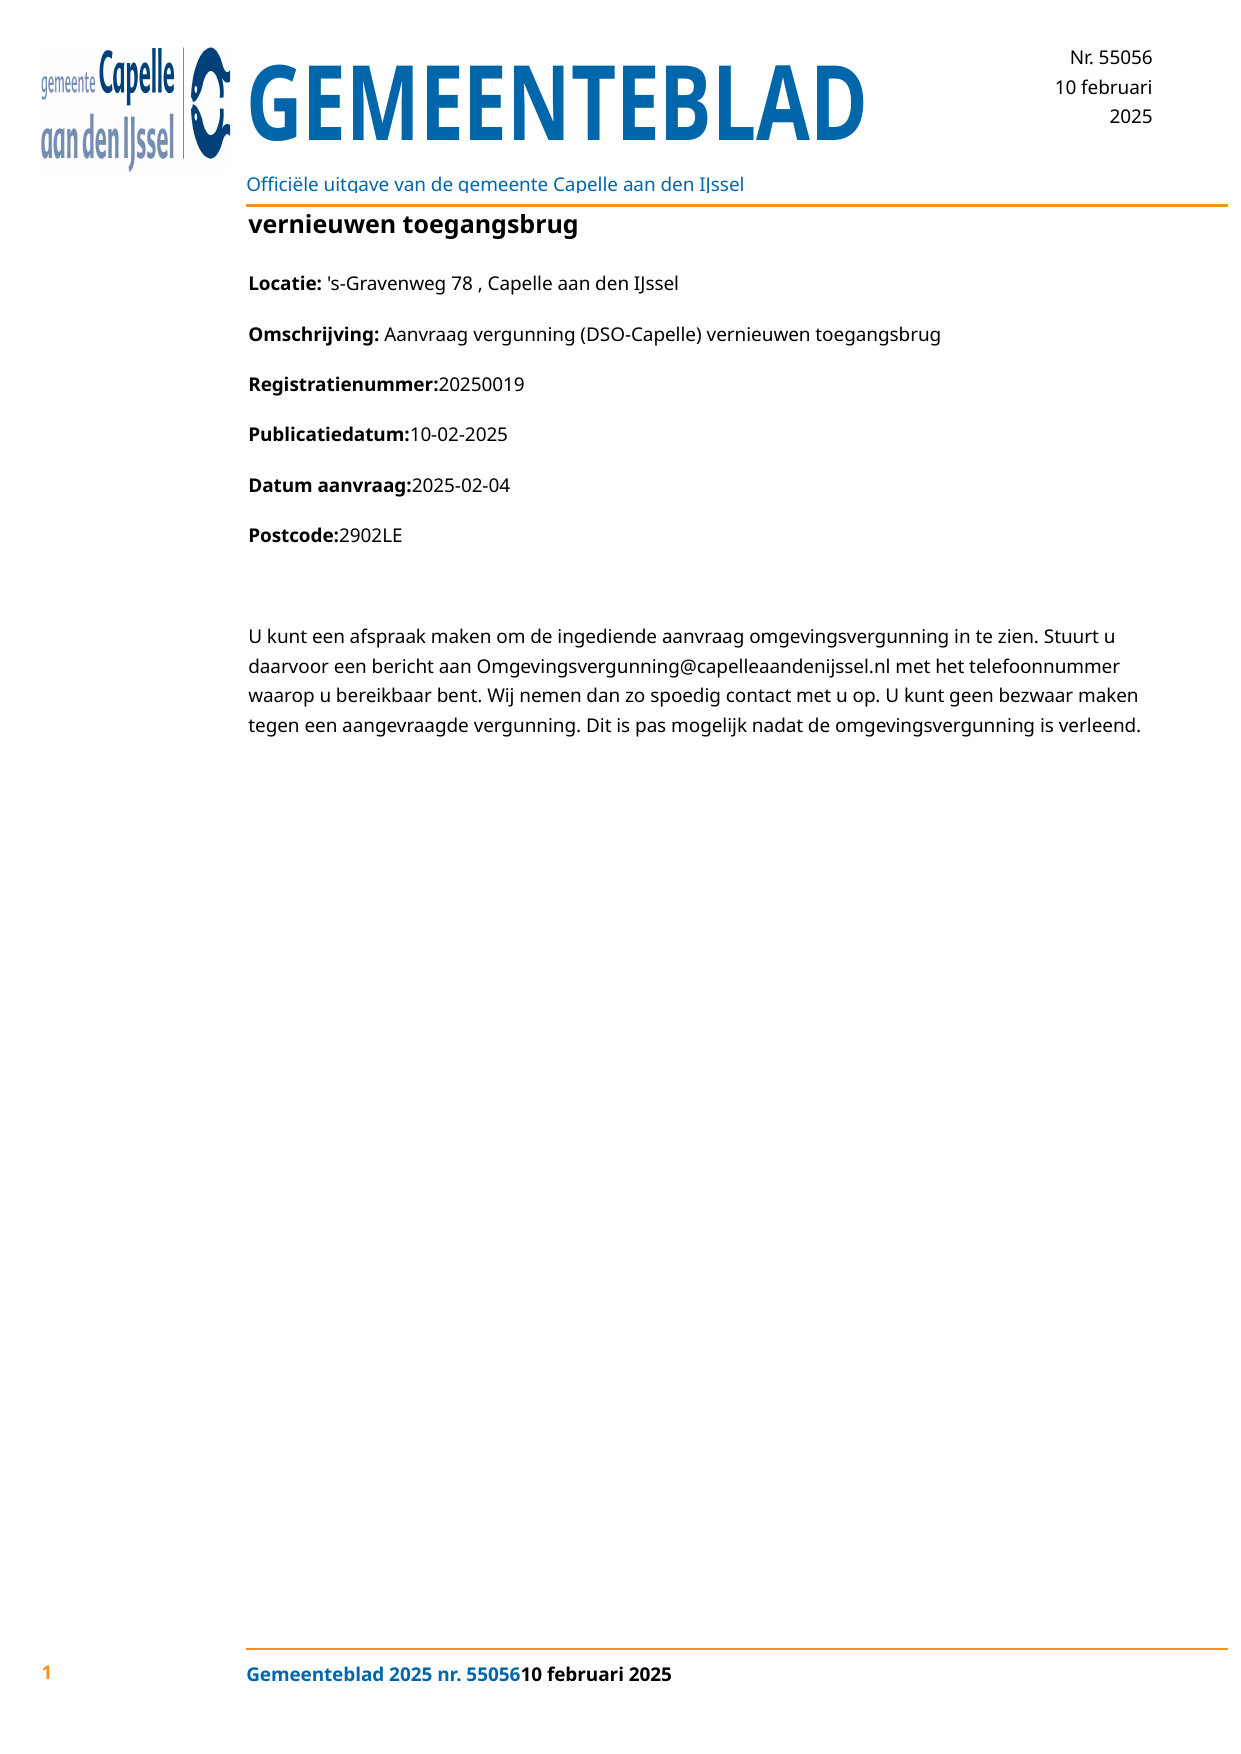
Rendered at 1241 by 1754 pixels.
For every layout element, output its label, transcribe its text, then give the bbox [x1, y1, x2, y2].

text Publicatiedatum:10-02-2025 [248, 422, 1152, 447]
text Registratienummer:20250019 [248, 371, 1152, 397]
text Datum aanvraag:2025-02-04 [248, 472, 1152, 498]
text vernieuwen toegangsbrug [248, 207, 1152, 241]
text U kunt een afspraak maken om de ingediende aanvraag omgevingsvergunning in te zien. Stuurt u daarvoor een bericht aan Omgevingsvergunning@capelleaandenijssel.nl met het telefoonnummer waarop u bereikbaar bent. Wij nemen dan zo spoedig contact met u op. U kunt geen bezwaar maken tegen een aangevraagde vergunning. Dit is pas mogelijk nadat de omgevingsvergunning is verleend. [248, 623, 1152, 738]
picture [41, 47, 231, 172]
text Omschrijving: Aanvraag vergunning (DSO-Capelle) vernieuwen toegangsbrug [248, 321, 1152, 346]
text Postcode:2902LE [248, 522, 1152, 548]
text Locatie: 's-Gravenweg 78 , Capelle aan den IJssel [248, 270, 1152, 296]
